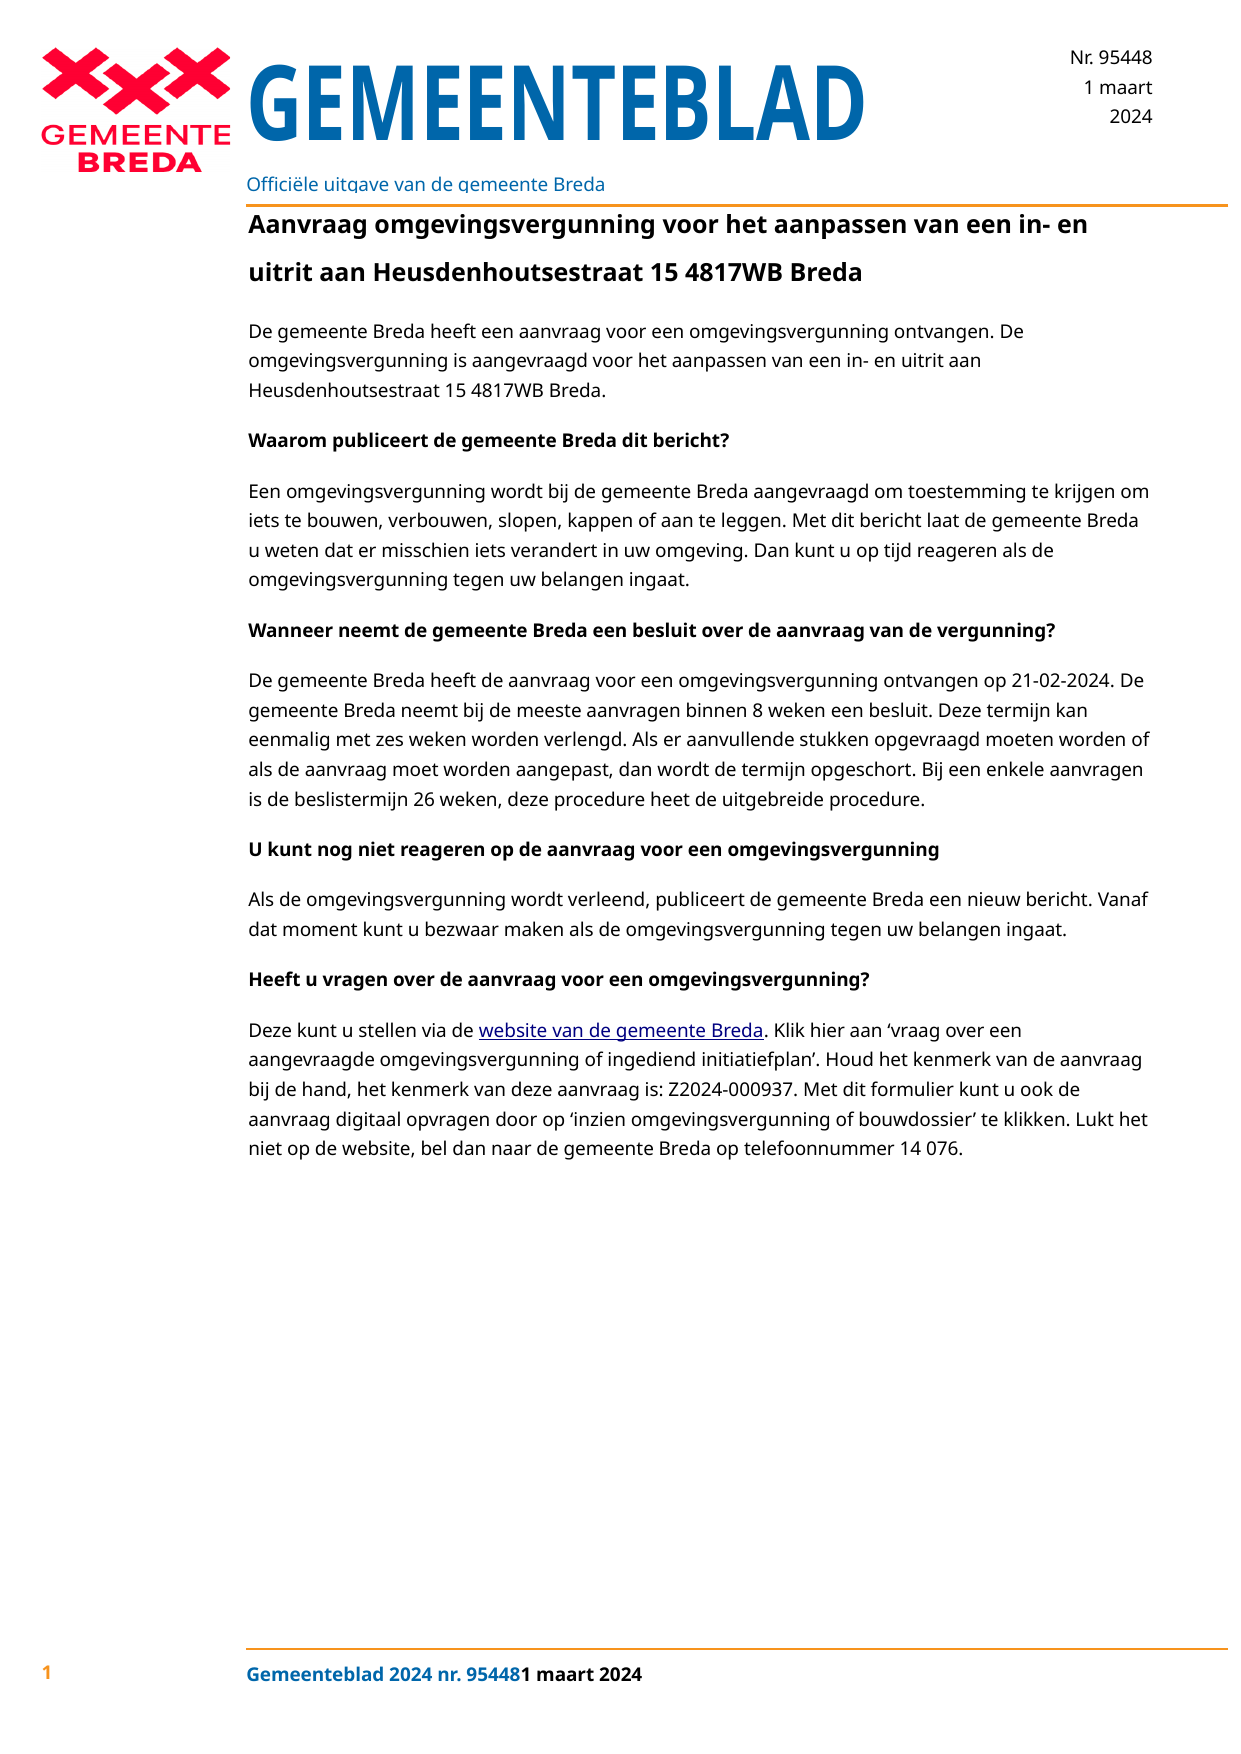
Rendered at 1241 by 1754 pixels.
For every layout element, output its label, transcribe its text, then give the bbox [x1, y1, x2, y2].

text Als de omgevingsvergunning wordt verleend, publiceert de gemeente Breda een nieuw bericht. Vanaf dat moment kunt u bezwaar maken als de omgevingsvergunning tegen uw belangen ingaat. [248, 887, 1152, 942]
text Aanvraag omgevingsvergunning voor het aanpassen van een in- en uitrit aan Heusdenhoutsestraat 15 4817WB Breda [248, 207, 1152, 288]
text Deze kunt u stellen via de website van de gemeente Breda. Klik hier aan ‘vraag over een aangevraagde omgevingsvergunning of ingediend initiatiefplan’. Houd het kenmerk van de aanvraag bij de hand, het kenmerk van deze aanvraag is: Z2024-000937. Met dit formulier kunt u ook de aanvraag digitaal opvragen door op ‘inzien omgevingsvergunning of bouwdossier’ te klikken. Lukt het niet op de website, bel dan naar de gemeente Breda op telefoonnummer 14 076. [248, 1017, 1152, 1161]
text Een omgevingsvergunning wordt bij de gemeente Breda aangevraagd om toestemming te krijgen om iets te bouwen, verbouwen, slopen, kappen of aan te leggen. Met dit bericht laat de gemeente Breda u weten dat er misschien iets verandert in uw omgeving. Dan kunt u op tijd reageren als de omgevingsvergunning tegen uw belangen ingaat. [248, 478, 1152, 592]
text Heeft u vragen over de aanvraag voor een omgevingsvergunning? [248, 967, 1152, 992]
text De gemeente Breda heeft de aanvraag voor een omgevingsvergunning ontvangen op 21-02-2024. De gemeente Breda neemt bij de meeste aanvragen binnen 8 weken een besluit. Deze termijn kan eenmalig met zes weken worden verlengd. Als er aanvullende stukken opgevraagd moeten worden of als de aanvraag moet worden aangepast, dan wordt de termijn opgeschort. Bij een enkele aanvragen is de beslistermijn 26 weken, deze procedure heet de uitgebreide procedure. [248, 667, 1152, 812]
text Wanneer neemt de gemeente Breda een besluit over de aanvraag van de vergunning? [248, 617, 1152, 643]
picture [41, 47, 231, 172]
text De gemeente Breda heeft een aanvraag voor een omgevingsvergunning ontvangen. De omgevingsvergunning is aangevraagd voor het aanpassen van een in- en uitrit aan Heusdenhoutsestraat 15 4817WB Breda. [248, 318, 1152, 403]
text Waarom publiceert de gemeente Breda dit bericht? [248, 427, 1152, 453]
text U kunt nog niet reageren op de aanvraag voor een omgevingsvergunning [248, 836, 1152, 862]
